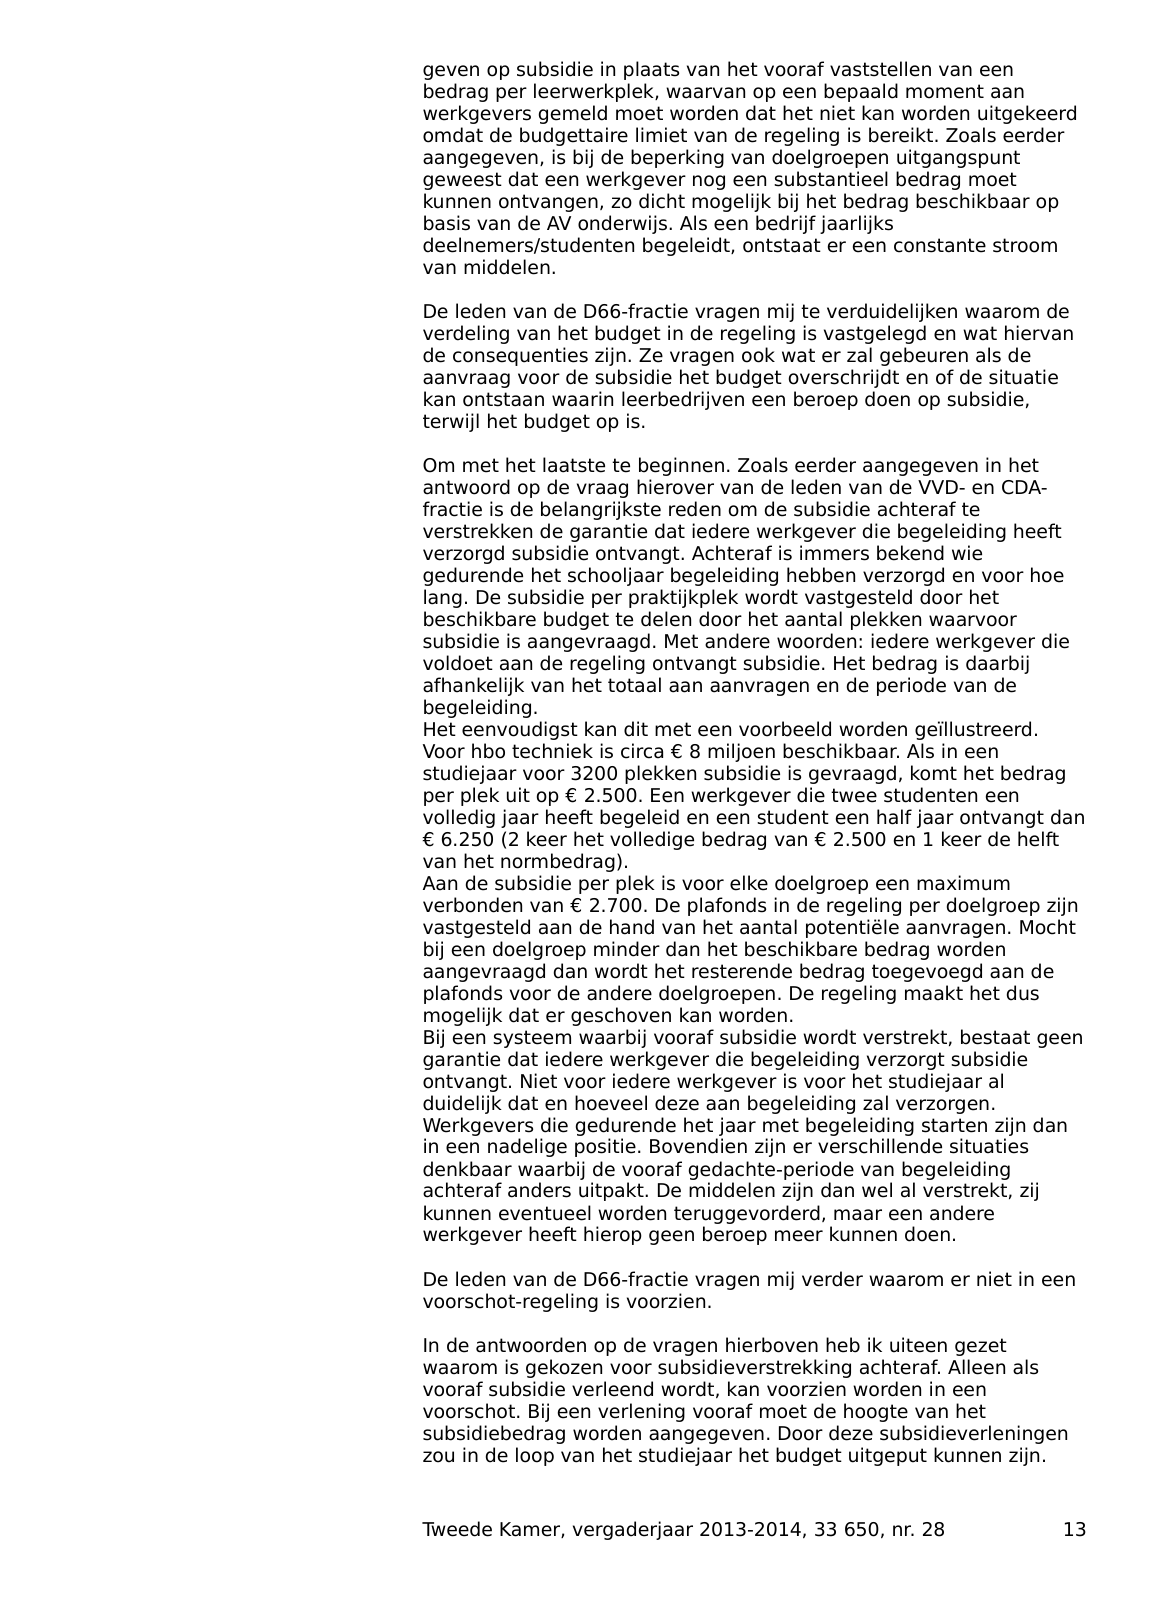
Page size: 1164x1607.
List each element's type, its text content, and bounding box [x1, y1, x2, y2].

text Om met het laatste te beginnen. Zoals eerder aangegeven in het antwoord op de vraag hierover van de leden van de VVD- en CDA-fractie is de belangrijkste reden om de subsidie achteraf te verstrekken de garantie dat iedere werkgever die begeleiding heeft verzorgd subsidie ontvangt. Achteraf is immers bekend wie gedurende het schooljaar begeleiding hebben verzorgd en voor hoe lang. De subsidie per praktijkplek wordt vastgesteld door het beschikbare budget te delen door het aantal plekken waarvoor subsidie is aangevraagd. Met andere woorden: iedere werkgever die voldoet aan de regeling ontvangt subsidie. Het bedrag is daarbij afhankelijk van het totaal aan aanvragen en de periode van de begeleiding. [422, 455, 1087, 719]
text Voor hbo techniek is circa € 8 miljoen beschikbaar. Als in een studiejaar voor 3200 plekken subsidie is gevraagd, komt het bedrag per plek uit op € 2.500. Een werkgever die twee studenten een volledig jaar heeft begeleid en een student een half jaar ontvangt dan € 6.250 (2 keer het volledige bedrag van € 2.500 en 1 keer de helft van het normbedrag). [422, 741, 1087, 873]
text Aan de subsidie per plek is voor elke doelgroep een maximum verbonden van € 2.700. De plafonds in de regeling per doelgroep zijn vastgesteld aan de hand van het aantal potentiële aanvragen. Mocht bij een doelgroep minder dan het beschikbare bedrag worden aangevraagd dan wordt het resterende bedrag toegevoegd aan de plafonds voor de andere doelgroepen. De regeling maakt het dus mogelijk dat er geschoven kan worden. [422, 873, 1087, 1027]
text De leden van de D66-fractie vragen mij verder waarom er niet in een voorschot-regeling is voorzien. [422, 1268, 1087, 1312]
text In de antwoorden op de vragen hierboven heb ik uiteen gezet waarom is gekozen voor subsidieverstrekking achteraf. Alleen als vooraf subsidie verleend wordt, kan voorzien worden in een voorschot. Bij een verlening vooraf moet de hoogte van het subsidiebedrag worden aangegeven. Door deze subsidieverleningen zou in de loop van het studiejaar het budget uitgeput kunnen zijn. [422, 1335, 1087, 1467]
text geven op subsidie in plaats van het vooraf vaststellen van een bedrag per leerwerkplek, waarvan op een bepaald moment aan werkgevers gemeld moet worden dat het niet kan worden uitgekeerd omdat de budgettaire limiet van de regeling is bereikt. Zoals eerder aangegeven, is bij de beperking van doelgroepen uitgangspunt geweest dat een werkgever nog een substantieel bedrag moet kunnen ontvangen, zo dicht mogelijk bij het bedrag beschikbaar op basis van de AV onderwijs. Als een bedrijf jaarlijks deelnemers/studenten begeleidt, ontstaat er een constante stroom van middelen. [422, 59, 1087, 279]
text De leden van de D66-fractie vragen mij te verduidelijken waarom de verdeling van het budget in de regeling is vastgelegd en wat hiervan de consequenties zijn. Ze vragen ook wat er zal gebeuren als de aanvraag voor de subsidie het budget overschrijdt en of de situatie kan ontstaan waarin leerbedrijven een beroep doen op subsidie, terwijl het budget op is. [422, 301, 1087, 433]
text Het eenvoudigst kan dit met een voorbeeld worden geïllustreerd. [422, 719, 1087, 741]
text Bij een systeem waarbij vooraf subsidie wordt verstrekt, bestaat geen garantie dat iedere werkgever die begeleiding verzorgt subsidie ontvangt. Niet voor iedere werkgever is voor het studiejaar al duidelijk dat en hoeveel deze aan begeleiding zal verzorgen. Werkgevers die gedurende het jaar met begeleiding starten zijn dan in een nadelige positie. Bovendien zijn er verschillende situaties denkbaar waarbij de vooraf gedachte-periode van begeleiding achteraf anders uitpakt. De middelen zijn dan wel al verstrekt, zij kunnen eventueel worden teruggevorderd, maar een andere werkgever heeft hierop geen beroep meer kunnen doen. [422, 1027, 1087, 1246]
